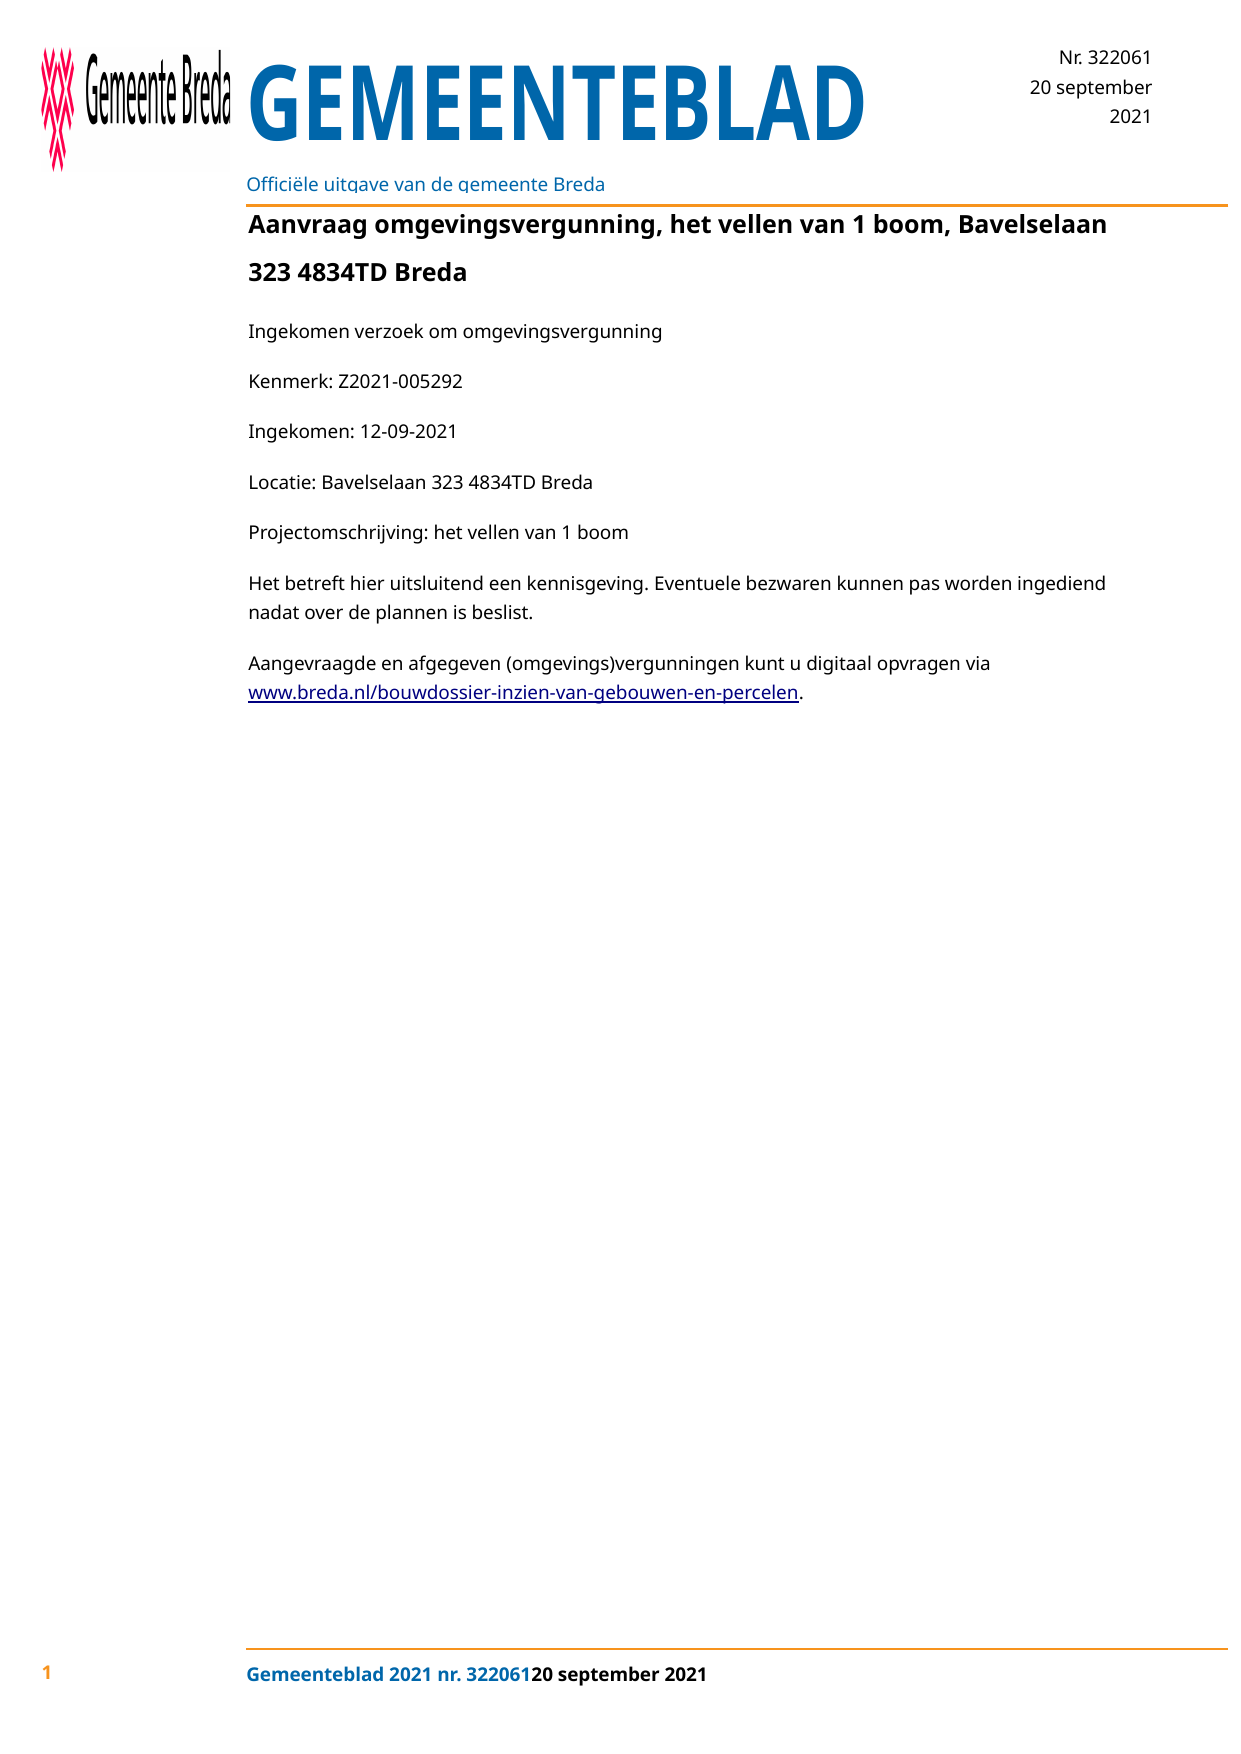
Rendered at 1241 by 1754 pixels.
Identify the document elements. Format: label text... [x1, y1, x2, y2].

text Kenmerk: Z2021-005292 [248, 368, 1152, 394]
text Ingekomen: 12-09-2021 [248, 419, 1152, 444]
text Aanvraag omgevingsvergunning, het vellen van 1 boom, Bavelselaan 323 4834TD Breda [248, 207, 1152, 288]
text Projectomschrijving: het vellen van 1 boom [248, 519, 1152, 545]
text Aangevraagde en afgegeven (omgevings)vergunningen kunt u digitaal opvragen via www.breda.nl/bouwdossier-inzien-van-gebouwen-en-percelen. [248, 650, 1152, 705]
text Het betreft hier uitsluitend een kennisgeving. Eventuele bezwaren kunnen pas worden ingediend nadat over de plannen is beslist. [248, 570, 1152, 625]
text Locatie: Bavelselaan 323 4834TD Breda [248, 469, 1152, 495]
picture [41, 47, 231, 172]
text Ingekomen verzoek om omgevingsvergunning [248, 318, 1152, 344]
